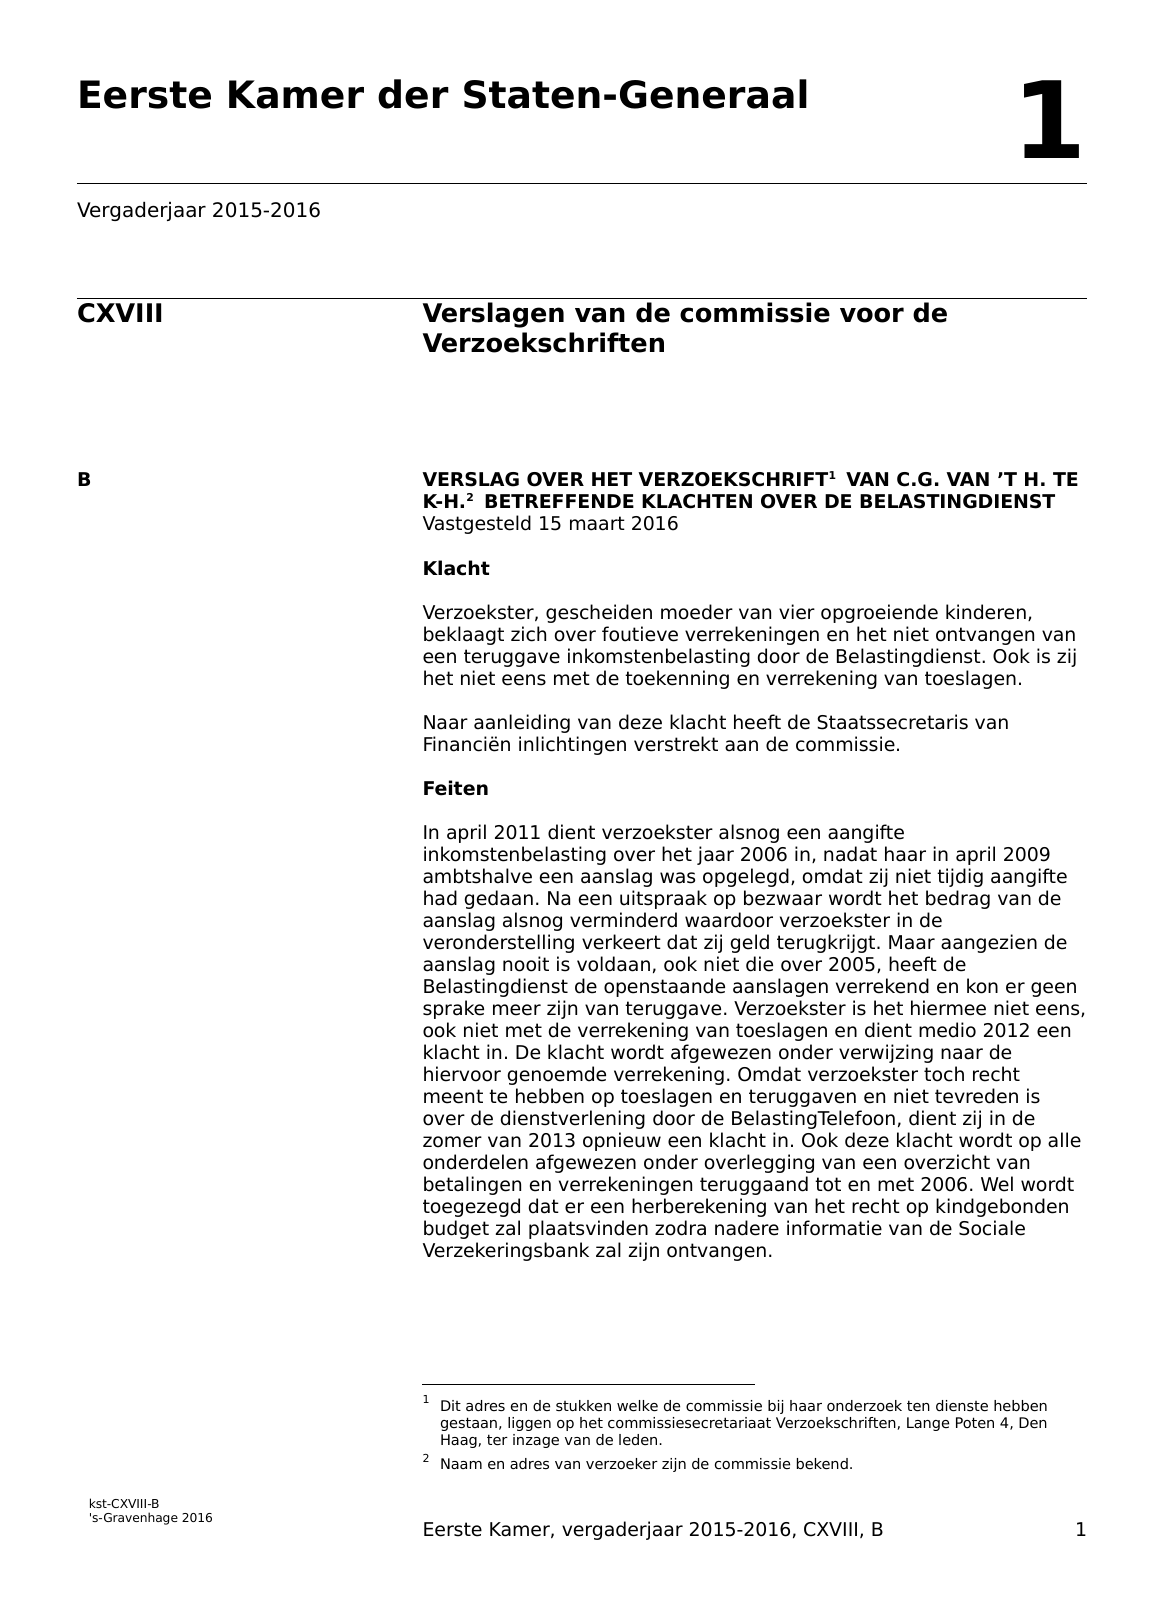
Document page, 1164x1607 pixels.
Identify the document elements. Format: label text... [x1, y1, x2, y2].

subtitle B VERSLAG OVER HET VERZOEKSCHRIFT VAN C.G. VAN ’T H. TE K-H. BETREFFENDE KLACHTEN OVER DE BELASTINGDIENST [77, 469, 1087, 513]
text Verzoekster, gescheiden moeder van vier opgroeiende kinderen, beklaagt zich over foutieve verrekeningen en het niet ontvangen van een teruggave inkomstenbelasting door de Belastingdienst. Ook is zij het niet eens met de toekenning en verrekening van toeslagen. [422, 602, 1087, 689]
table_cell Vergaderjaar 2015-2016 [77, 184, 1087, 298]
text Dit adres en de stukken welke de commissie bij haar onderzoek ten dienste hebben gestaan, liggen op het commissiesecretariaat Verzoekschriften, Lange Poten 4, Den Haag, ter inzage van de leden. [422, 1393, 1087, 1449]
text kst-CXVIII-B [88, 1497, 323, 1511]
subtitle Klacht [422, 557, 1087, 579]
subtitle Feiten [422, 778, 1087, 800]
subtitle CXVIII Verslagen van de commissie voor de Verzoekschriften [77, 299, 1087, 358]
table_header Eerste Kamer der Staten-Generaal [77, 59, 886, 183]
text Vastgesteld 15 maart 2016 [422, 513, 1087, 535]
table_header 1 [886, 59, 1087, 183]
text Naar aanleiding van deze klacht heeft de Staatssecretaris van Financiën inlichtingen verstrekt aan de commissie. [422, 712, 1087, 756]
text In april 2011 dient verzoekster alsnog een aangifte inkomstenbelasting over het jaar 2006 in, nadat haar in april 2009 ambtshalve een aanslag was opgelegd, omdat zij niet tijdig aangifte had gedaan. Na een uitspraak op bezwaar wordt het bedrag van de aanslag alsnog verminderd waardoor verzoekster in de veronderstelling verkeert dat zij geld terugkrijgt. Maar aangezien de aanslag nooit is voldaan, ook niet die over 2005, heeft de Belastingdienst de openstaande aanslagen verrekend en kon er geen sprake meer zijn van teruggave. Verzoekster is het hiermee niet eens, ook niet met de verrekening van toeslagen en dient medio 2012 een klacht in. De klacht wordt afgewezen onder verwijzing naar de hiervoor genoemde verrekening. Omdat verzoekster toch recht meent te hebben op toeslagen en teruggaven en niet tevreden is over de dienstverlening door de BelastingTelefoon, dient zij in de zomer van 2013 opnieuw een klacht in. Ook deze klacht wordt op alle onderdelen afgewezen onder overlegging van een overzicht van betalingen en verrekeningen teruggaand tot en met 2006. Wel wordt toegezegd dat er een herberekening van het recht op kindgebonden budget zal plaatsvinden zodra nadere informatie van de Sociale Verzekeringsbank zal zijn ontvangen. [422, 822, 1087, 1262]
text 's-Gravenhage 2016 [88, 1511, 323, 1525]
text Naam en adres van verzoeker zijn de commissie bekend. [422, 1452, 1087, 1474]
